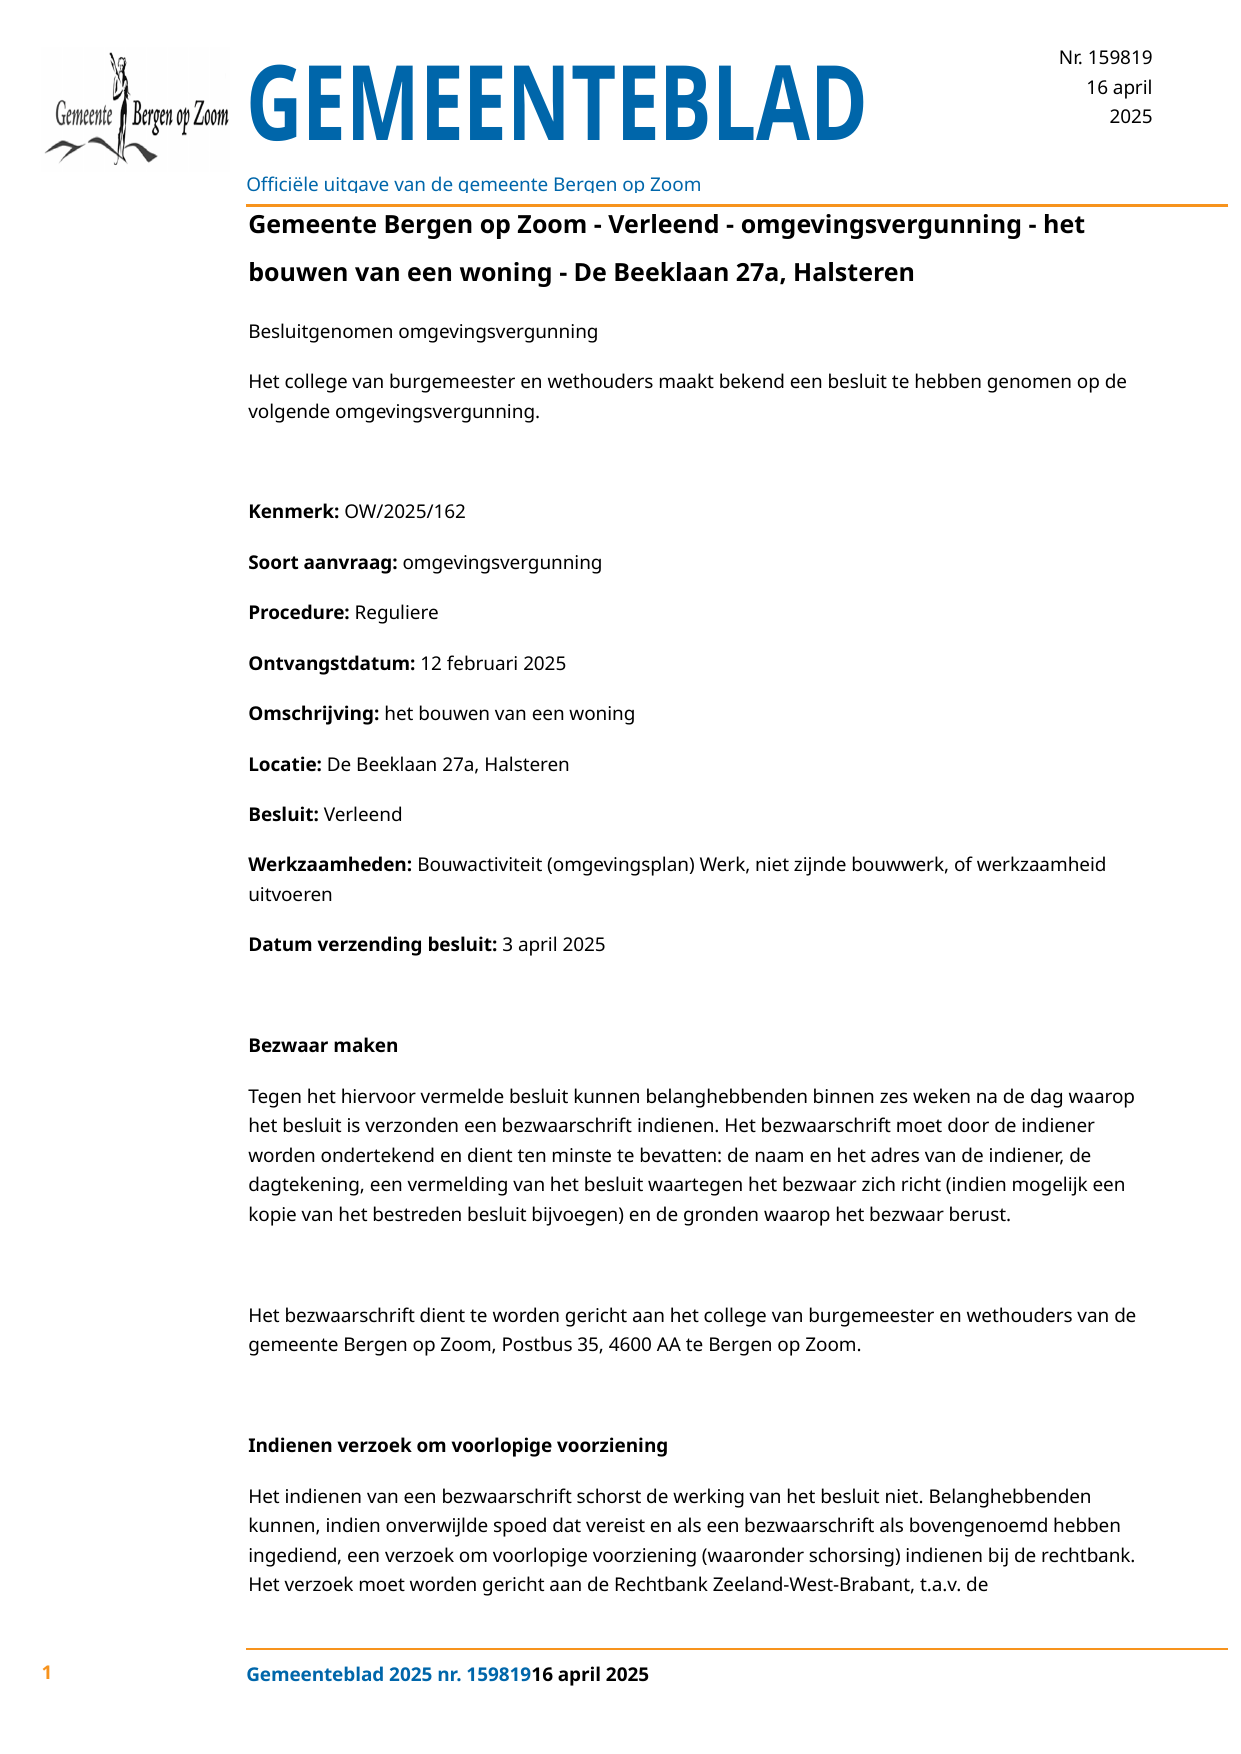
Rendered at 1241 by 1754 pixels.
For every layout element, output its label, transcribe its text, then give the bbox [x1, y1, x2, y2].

text Gemeente Bergen op Zoom - Verleend - omgevingsvergunning - het bouwen van een woning - De Beeklaan 27a, Halsteren [248, 207, 1152, 288]
text Werkzaamheden: Bouwactiviteit (omgevingsplan) Werk, niet zijnde bouwwerk, of werkzaamheid uitvoeren [248, 852, 1152, 907]
text Bezwaar maken [248, 1032, 1152, 1058]
text Omschrijving: het bouwen van een woning [248, 700, 1152, 726]
text Indienen verzoek om voorlopige voorziening [248, 1432, 1152, 1458]
text Soort aanvraag: omgevingsvergunning [248, 549, 1152, 575]
text Ontvangstdatum: 12 februari 2025 [248, 650, 1152, 676]
picture [41, 47, 231, 172]
text Besluit: Verleend [248, 801, 1152, 827]
text Procedure: Reguliere [248, 599, 1152, 625]
text Datum verzending besluit: 3 april 2025 [248, 932, 1152, 957]
text Het bezwaarschrift dient te worden gericht aan het college van burgemeester en wethouders van de gemeente Bergen op Zoom, Postbus 35, 4600 AA te Bergen op Zoom. [248, 1302, 1152, 1357]
text Het indienen van een bezwaarschrift schorst de werking van het besluit niet. Belanghebbenden kunnen, indien onverwijlde spoed dat vereist en als een bezwaarschrift als bovengenoemd hebben ingediend, een verzoek om voorlopige voorziening (waaronder schorsing) indienen bij de rechtbank. Het verzoek moet worden gericht aan de Rechtbank Zeeland-West-Brabant, t.a.v. de [248, 1483, 1152, 1597]
text Kenmerk: OW/2025/162 [248, 499, 1152, 524]
text Tegen het hiervoor vermelde besluit kunnen belanghebbenden binnen zes weken na de dag waarop het besluit is verzonden een bezwaarschrift indienen. Het bezwaarschrift moet door de indiener worden ondertekend en dient ten minste te bevatten: de naam en het adres van de indiener, de dagtekening, een vermelding van het besluit waartegen het bezwaar zich richt (indien mogelijk een kopie van het bestreden besluit bijvoegen) en de gronden waarop het bezwaar berust. [248, 1083, 1152, 1227]
text Locatie: De Beeklaan 27a, Halsteren [248, 751, 1152, 777]
text Het college van burgemeester en wethouders maakt bekend een besluit te hebben genomen op de volgende omgevingsvergunning. [248, 368, 1152, 424]
text Besluitgenomen omgevingsvergunning [248, 318, 1152, 344]
